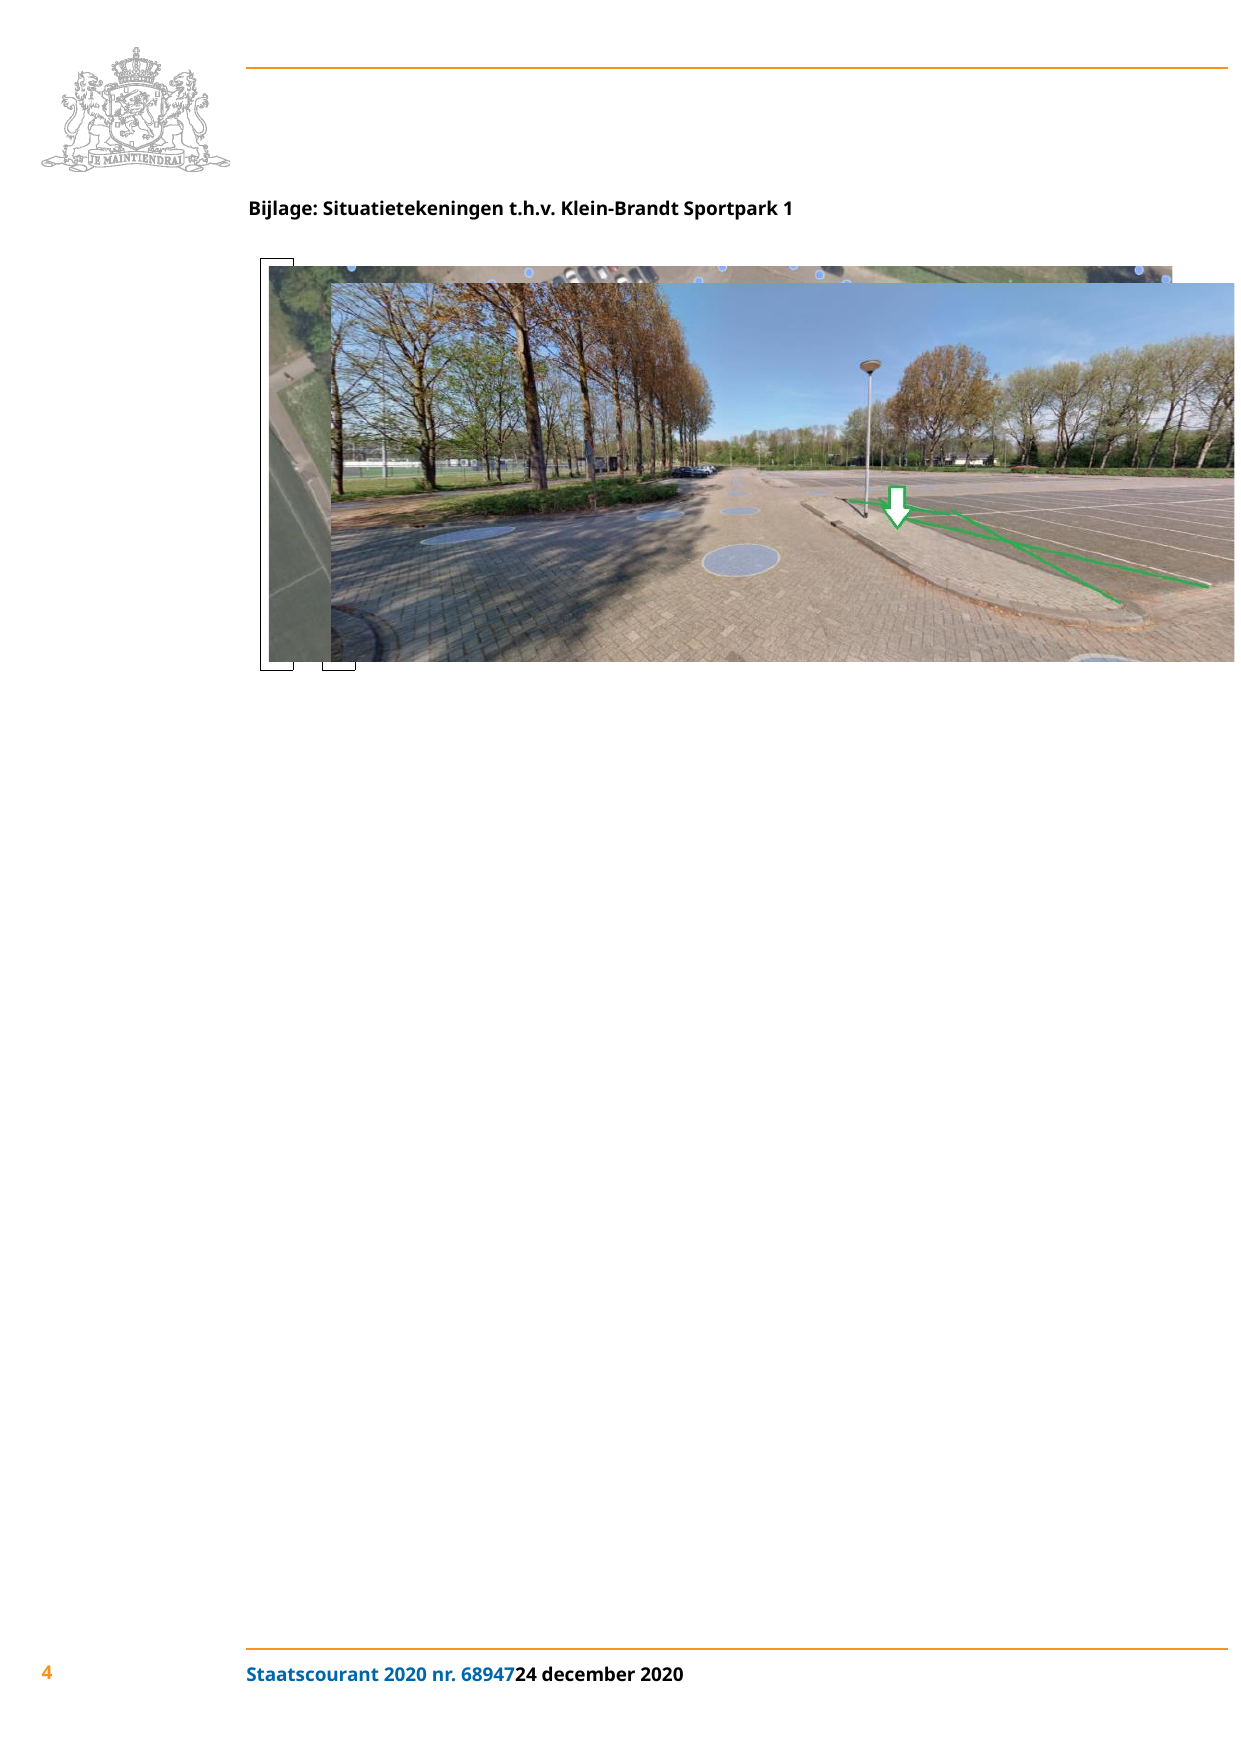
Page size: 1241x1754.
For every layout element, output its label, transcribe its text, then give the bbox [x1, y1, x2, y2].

picture [41, 47, 231, 172]
text Bijlage: Situatietekeningen t.h.v. Klein-Brandt Sportpark 1 [248, 196, 1152, 221]
picture [268, 266, 1235, 662]
